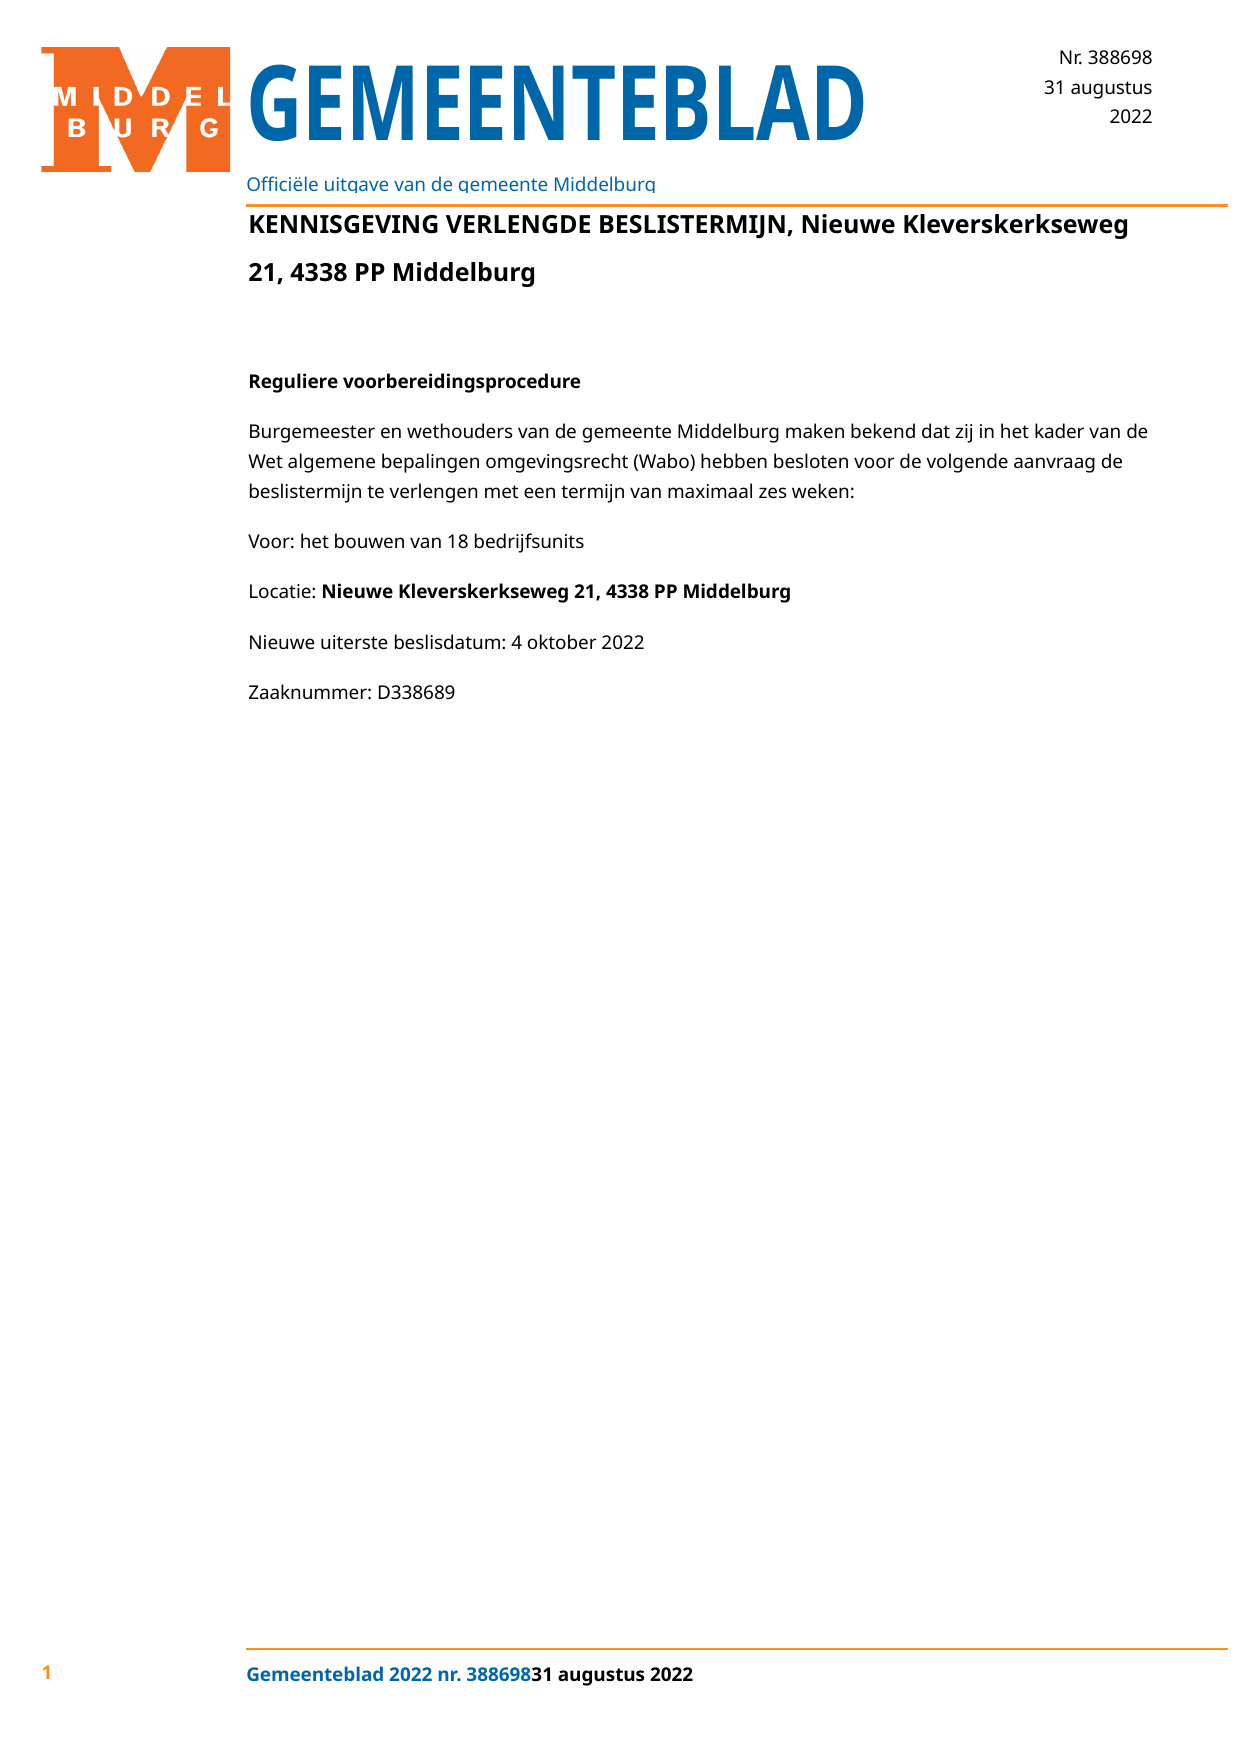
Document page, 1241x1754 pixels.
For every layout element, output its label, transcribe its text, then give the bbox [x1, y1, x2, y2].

text Zaaknummer: D338689 [248, 679, 1152, 705]
picture [41, 47, 231, 172]
text Burgemeester en wethouders van de gemeente Middelburg maken bekend dat zij in het kader van de Wet algemene bepalingen omgevingsrecht (Wabo) hebben besloten voor de volgende aanvraag de beslistermijn te verlengen met een termijn van maximaal zes weken: [248, 419, 1152, 504]
text Locatie: Nieuwe Kleverskerkseweg 21, 4338 PP Middelburg [248, 579, 1152, 604]
text KENNISGEVING VERLENGDE BESLISTERMIJN, Nieuwe Kleverskerkseweg 21, 4338 PP Middelburg [248, 207, 1152, 288]
text Voor: het bouwen van 18 bedrijfsunits [248, 528, 1152, 554]
text Reguliere voorbereidingsprocedure [248, 368, 1152, 394]
text Nieuwe uiterste beslisdatum: 4 oktober 2022 [248, 629, 1152, 655]
